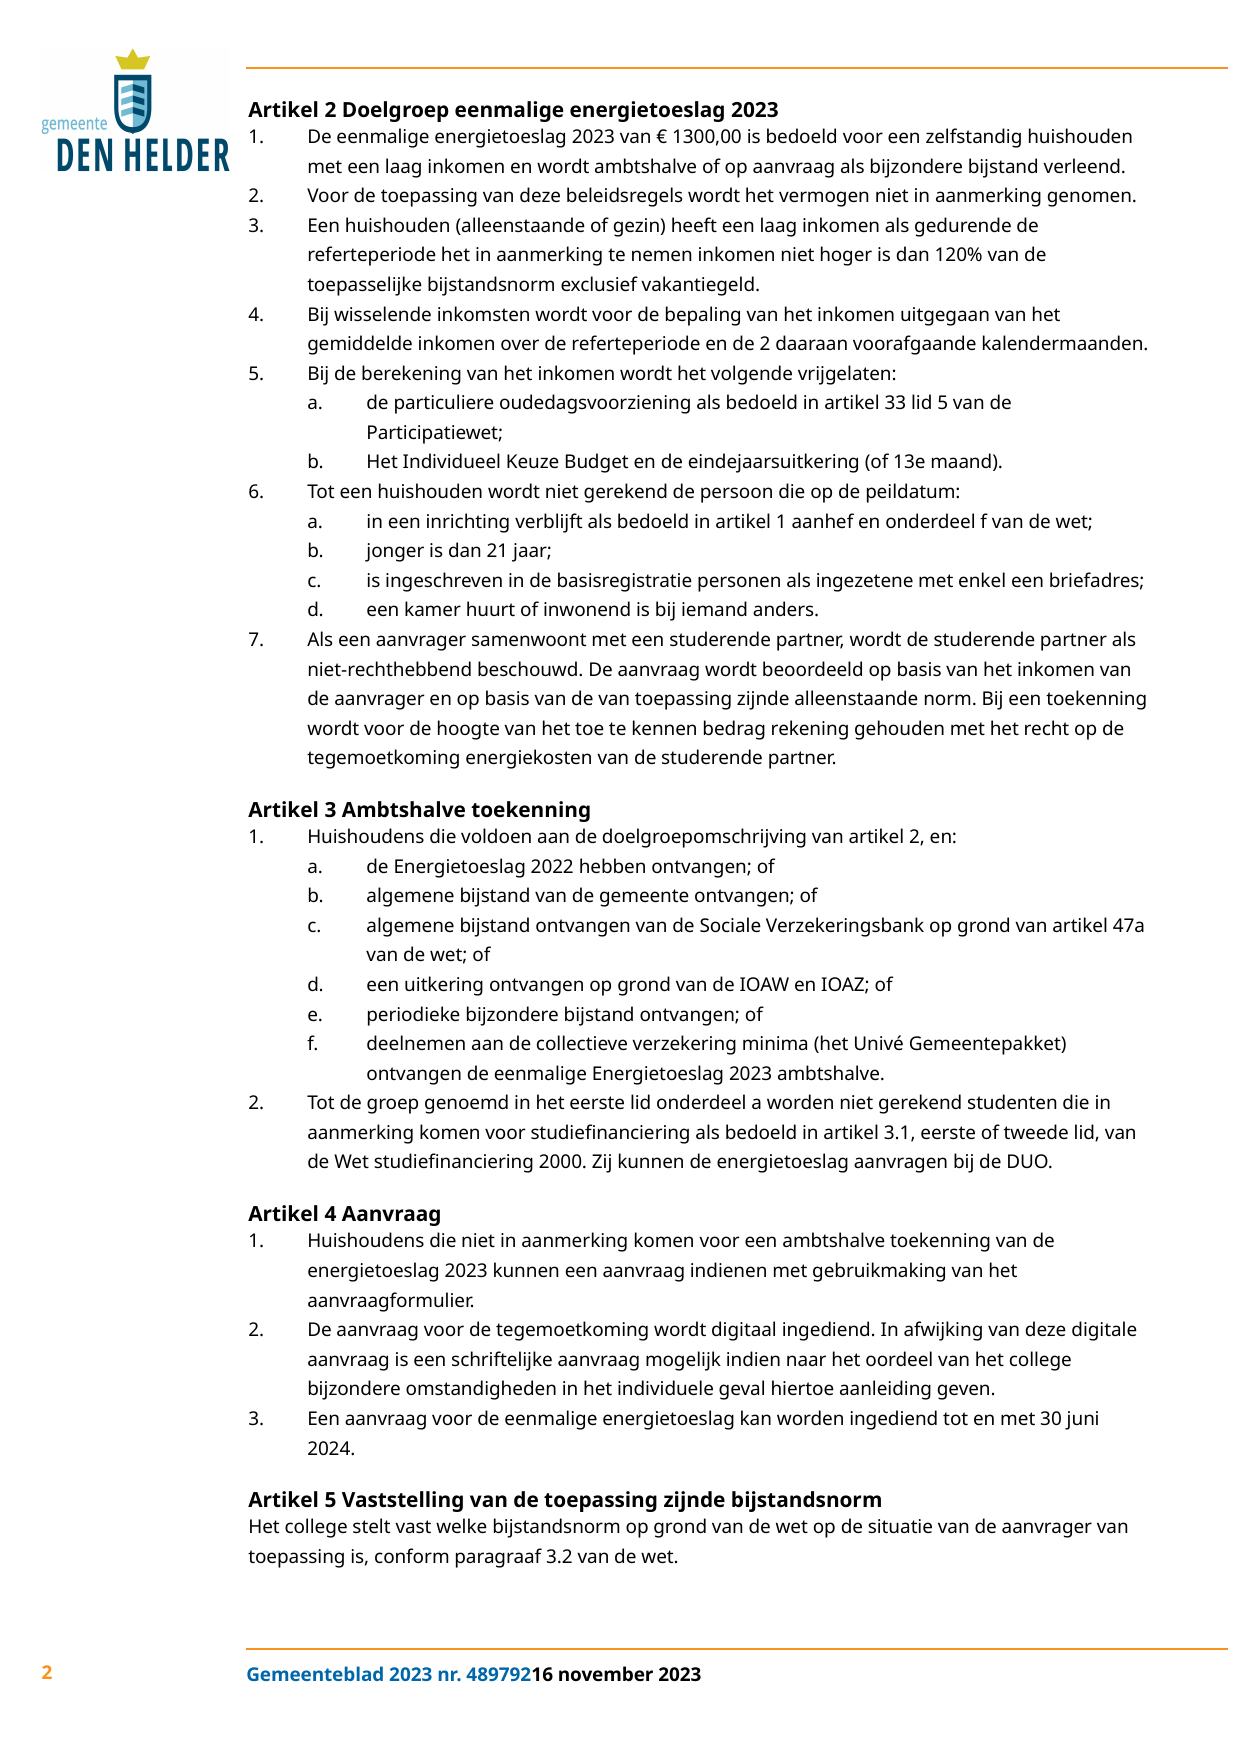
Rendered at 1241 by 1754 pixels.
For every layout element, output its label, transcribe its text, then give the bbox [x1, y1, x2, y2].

list de Energietoeslag 2022 hebben ontvangen; of [307, 853, 1152, 879]
text Artikel 2 Doelgroep eenmalige energietoeslag 2023 [248, 95, 1152, 123]
list is ingeschreven in de basisregistratie personen als ingezetene met enkel een briefadres; [307, 567, 1152, 593]
list Als een aanvrager samenwoont met een studerende partner, wordt de studerende partner als niet-rechthebbend beschouwd. De aanvraag wordt beoordeeld op basis van het inkomen van de aanvrager en op basis van de van toepassing zijnde alleenstaande norm. Bij een toekenning wordt voor de hoogte van het toe te kennen bedrag rekening gehouden met het recht op de tegemoetkoming energiekosten van de studerende partner. [248, 626, 1152, 770]
list Huishoudens die voldoen aan de doelgroepomschrijving van artikel 2, en: [248, 823, 1152, 849]
list De eenmalige energietoeslag 2023 van € 1300,00 is bedoeld voor een zelfstandig huishouden met een laag inkomen en wordt ambtshalve of op aanvraag als bijzondere bijstand verleend. [248, 123, 1152, 178]
list de particuliere oudedagsvoorziening als bedoeld in artikel 33 lid 5 van de Participatiewet; [307, 389, 1152, 445]
list algemene bijstand van de gemeente ontvangen; of [307, 882, 1152, 908]
list Het Individueel Keuze Budget en de eindejaarsuitkering (of 13e maand). [307, 449, 1152, 474]
list periodieke bijzondere bijstand ontvangen; of [307, 1001, 1152, 1027]
text Artikel 4 Aanvraag [248, 1199, 1152, 1228]
picture [100, 154, 106, 172]
picture [41, 47, 231, 172]
list Een aanvraag voor de eenmalige energietoeslag kan worden ingediend tot en met 30 juni 2024. [248, 1405, 1152, 1460]
list Voor de toepassing van deze beleidsregels wordt het vermogen niet in aanmerking genomen. [248, 182, 1152, 208]
list algemene bijstand ontvangen van de Sociale Verzekeringsbank op grond van artikel 47a van de wet; of [307, 912, 1152, 967]
list in een inrichting verblijft als bedoeld in artikel 1 aanhef en onderdeel f van de wet; [307, 508, 1152, 533]
list Een huishouden (alleenstaande of gezin) heeft een laag inkomen als gedurende de referteperiode het in aanmerking te nemen inkomen niet hoger is dan 120% van de toepasselijke bijstandsnorm exclusief vakantiegeld. [248, 212, 1152, 297]
list Tot de groep genoemd in het eerste lid onderdeel a worden niet gerekend studenten die in aanmerking komen voor studiefinanciering als bedoeld in artikel 3.1, eerste of tweede lid, van de Wet studiefinanciering 2000. Zij kunnen de energietoeslag aanvragen bij de DUO. [248, 1089, 1152, 1174]
list De aanvraag voor de tegemoetkoming wordt digitaal ingediend. In afwijking van deze digitale aanvraag is een schriftelijke aanvraag mogelijk indien naar het oordeel van het college bijzondere omstandigheden in het individuele geval hiertoe aanleiding geven. [248, 1316, 1152, 1401]
picture [182, 144, 187, 165]
list deelnemen aan de collectieve verzekering minima (het Univé Gemeentepakket) ontvangen de eenmalige Energietoeslag 2023 ambtshalve. [307, 1030, 1152, 1086]
list een kamer huurt of inwonend is bij iemand anders. [307, 597, 1152, 622]
picture [220, 160, 224, 172]
list Bij wisselende inkomsten wordt voor de bepaling van het inkomen uitgegaan van het gemiddelde inkomen over de referteperiode en de 2 daaraan voorafgaande kalendermaanden. [248, 301, 1152, 356]
list Bij de berekening van het inkomen wordt het volgende vrijgelaten: [248, 360, 1152, 386]
picture [130, 157, 135, 172]
list jonger is dan 21 jaar; [307, 537, 1152, 563]
list Tot een huishouden wordt niet gerekend de persoon die op de peildatum: [248, 478, 1152, 504]
text Artikel 3 Ambtshalve toekenning [248, 795, 1152, 823]
text Artikel 5 Vaststelling van de toepassing zijnde bijstandsnorm [248, 1485, 1152, 1513]
list een uitkering ontvangen op grond van de IOAW en IOAZ; of [307, 971, 1152, 997]
text Het college stelt vast welke bijstandsnorm op grond van de wet op de situatie van de aanvrager van toepassing is, conform paragraaf 3.2 van de wet. [248, 1513, 1152, 1569]
picture [63, 144, 68, 165]
list Huishoudens die niet in aanmerking komen voor een ambtshalve toekenning van de energietoeslag 2023 kunnen een aanvraag indienen met gebruikmaking van het aanvraagformulier. [248, 1228, 1152, 1312]
